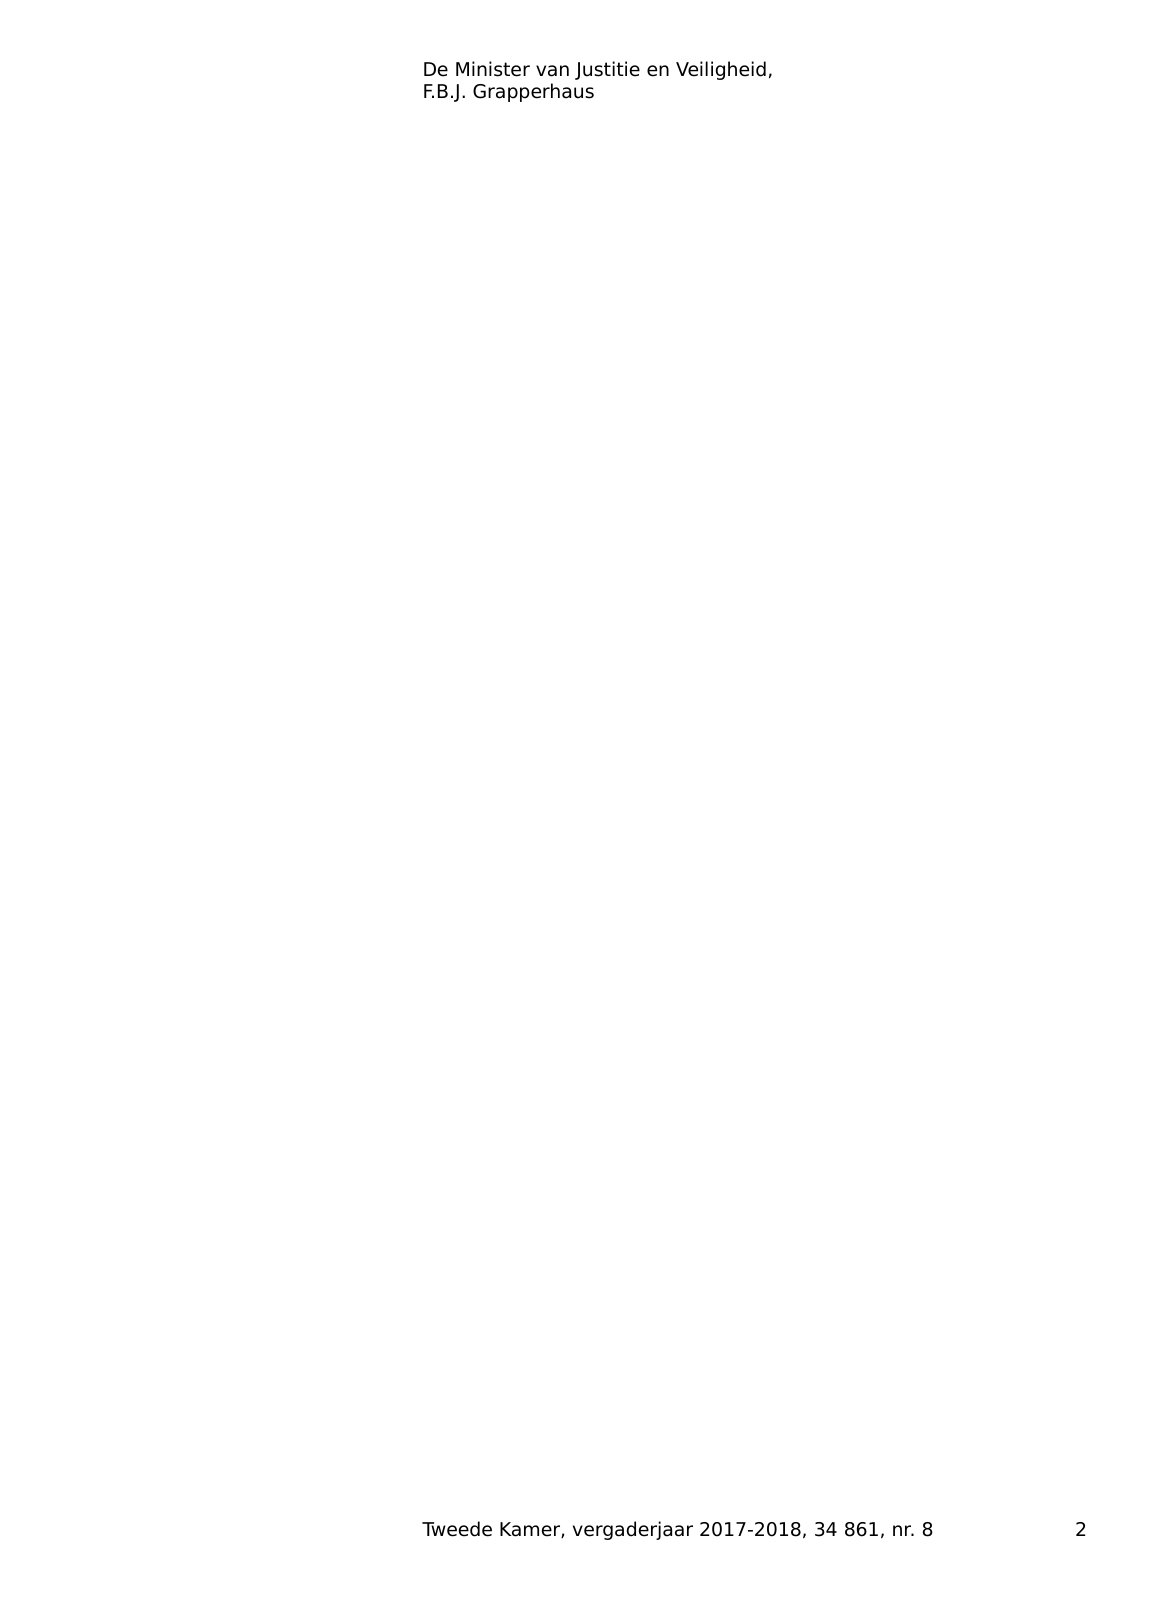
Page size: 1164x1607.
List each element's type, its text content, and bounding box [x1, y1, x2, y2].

text De Minister van Justitie en Veiligheid, F.B.J. Grapperhaus [422, 59, 1087, 103]
